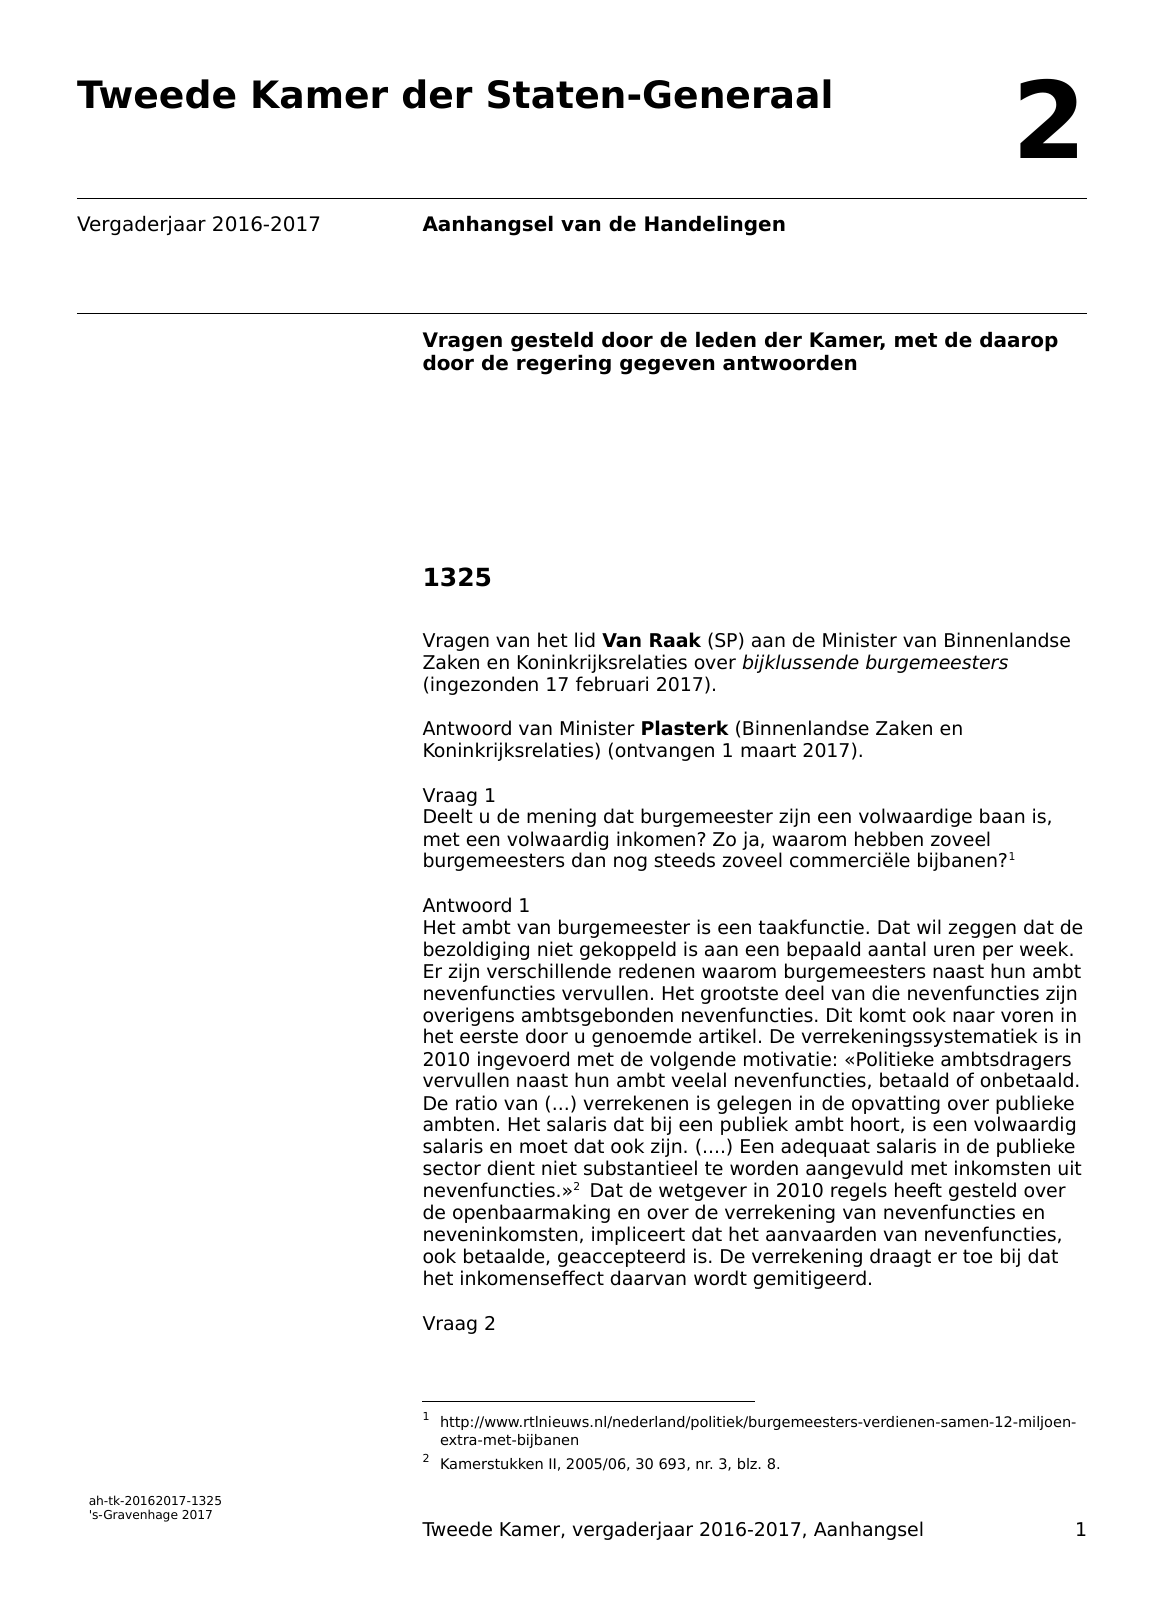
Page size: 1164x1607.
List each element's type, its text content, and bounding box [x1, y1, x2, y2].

table_cell [77, 314, 422, 375]
text Vraag 1 [422, 784, 1087, 806]
table_header Tweede Kamer der Staten-Generaal [77, 59, 886, 198]
text Vragen van het lid Van Raak (SP) aan de Minister van Binnenlandse Zaken en Koninkrijksrelaties over bijklussende burgemeesters (ingezonden 17 februari 2017). [422, 630, 1087, 696]
text Antwoord van Minister Plasterk (Binnenlandse Zaken en Koninkrijksrelaties) (ontvangen 1 maart 2017). [422, 718, 1087, 762]
text 's-Gravenhage 2017 [88, 1508, 323, 1522]
text Antwoord 1 [422, 894, 1087, 917]
table_header 2 [886, 59, 1087, 198]
text Deelt u de mening dat burgemeester zijn een volwaardige baan is, met een volwaardig inkomen? Zo ja, waarom hebben zoveel burgemeesters dan nog steeds zoveel commerciële bijbanen? [422, 806, 1087, 872]
text Vraag 2 [422, 1312, 1087, 1334]
text Het ambt van burgemeester is een taakfunctie. Dat wil zeggen dat de bezoldiging niet gekoppeld is aan een bepaald aantal uren per week. Er zijn verschillende redenen waarom burgemeesters naast hun ambt nevenfuncties vervullen. Het grootste deel van die nevenfuncties zijn overigens ambtsgebonden nevenfuncties. Dit komt ook naar voren in het eerste door u genoemde artikel. De verrekeningssystematiek is in 2010 ingevoerd met de volgende motivatie: «Politieke ambtsdragers vervullen naast hun ambt veelal nevenfuncties, betaald of onbetaald. De ratio van (...) verrekenen is gelegen in de opvatting over publieke ambten. Het salaris dat bij een publiek ambt hoort, is een volwaardig salaris en moet dat ook zijn. (....) Een adequaat salaris in de publieke sector dient niet substantieel te worden aangevuld met inkomsten uit nevenfuncties.» Dat de wetgever in 2010 regels heeft gesteld over de openbaarmaking en over de verrekening van nevenfuncties en neveninkomsten, impliceert dat het aanvaarden van nevenfuncties, ook betaalde, geaccepteerd is. De verrekening draagt er toe bij dat het inkomenseffect daarvan wordt gemitigeerd. [422, 917, 1087, 1290]
table_cell Vergaderjaar 2016-2017 [77, 199, 422, 313]
text Kamerstukken II, 2005/06, 30 693, nr. 3, blz. 8. [422, 1452, 1087, 1474]
table_cell Aanhangsel van de Handelingen [422, 199, 1087, 313]
text ah-tk-20162017-1325 [88, 1494, 323, 1508]
table_cell Vragen gesteld door de leden der Kamer, met de daarop door de regering gegeven antwoorden [422, 314, 1087, 375]
text http://www.rtlnieuws.nl/nederland/politiek/burgemeesters-verdienen-samen-12-miljoen-extra-met-bijbanen [422, 1410, 1087, 1449]
text 1325 [422, 563, 1087, 592]
